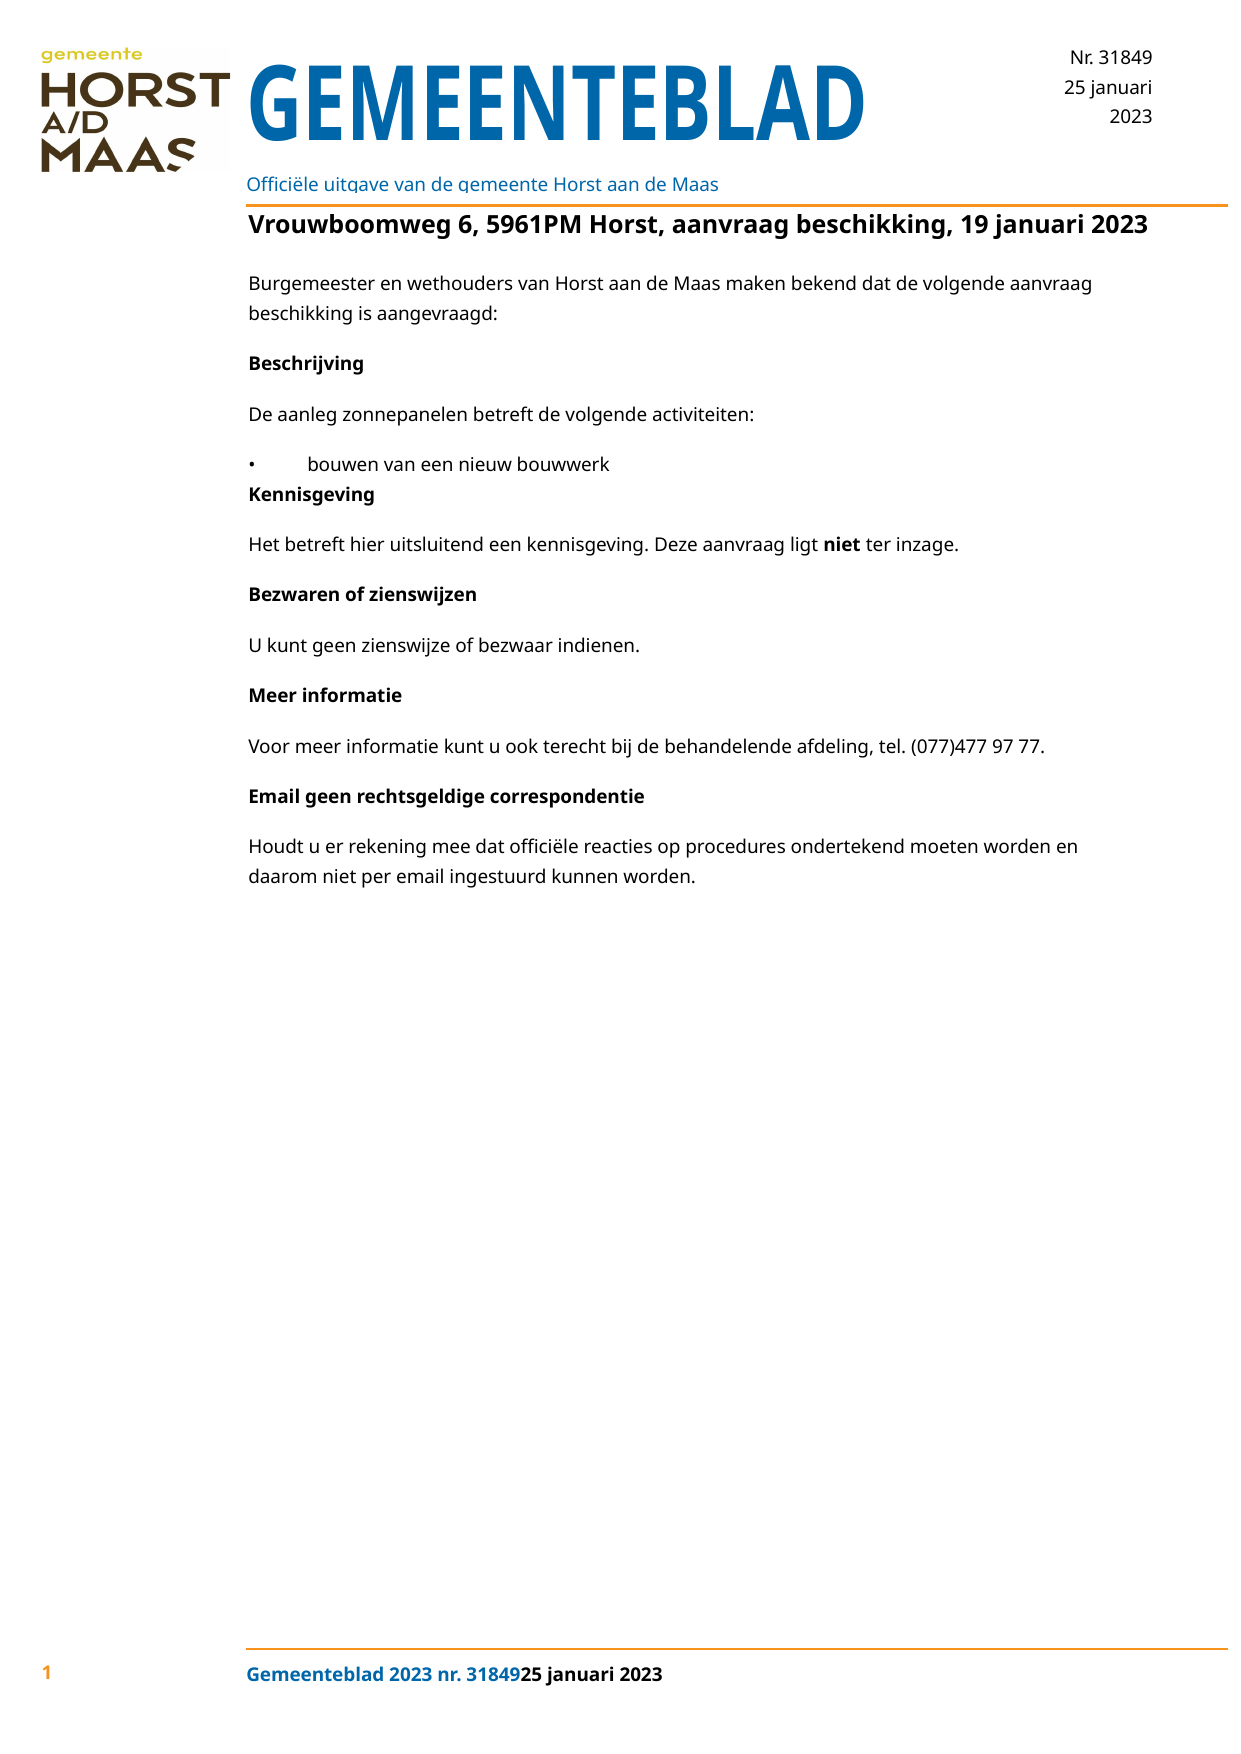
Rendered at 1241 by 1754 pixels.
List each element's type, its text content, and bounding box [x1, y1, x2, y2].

text U kunt geen zienswijze of bezwaar indienen. [248, 632, 1152, 658]
text Burgemeester en wethouders van Horst aan de Maas maken bekend dat de volgende aanvraag beschikking is aangevraagd: [248, 270, 1152, 326]
list bouwen van een nieuw bouwwerk [248, 451, 1152, 477]
text Voor meer informatie kunt u ook terecht bij de behandelende afdeling, tel. (077)477 97 77. [248, 733, 1152, 758]
picture [41, 47, 231, 172]
text Bezwaren of zienswijzen [248, 582, 1152, 607]
text Email geen rechtsgeldige correspondentie [248, 783, 1152, 809]
text Vrouwboomweg 6, 5961PM Horst, aanvraag beschikking, 19 januari 2023 [248, 207, 1152, 241]
text Beschrijving [248, 350, 1152, 376]
text Houdt u er rekening mee dat officiële reacties op procedures ondertekend moeten worden en daarom niet per email ingestuurd kunnen worden. [248, 834, 1152, 889]
text Kennisgeving [248, 481, 1152, 506]
text Het betreft hier uitsluitend een kennisgeving. Deze aanvraag ligt niet ter inzage. [248, 531, 1152, 557]
text Meer informatie [248, 682, 1152, 708]
text De aanleg zonnepanelen betreft de volgende activiteiten: [248, 401, 1152, 426]
